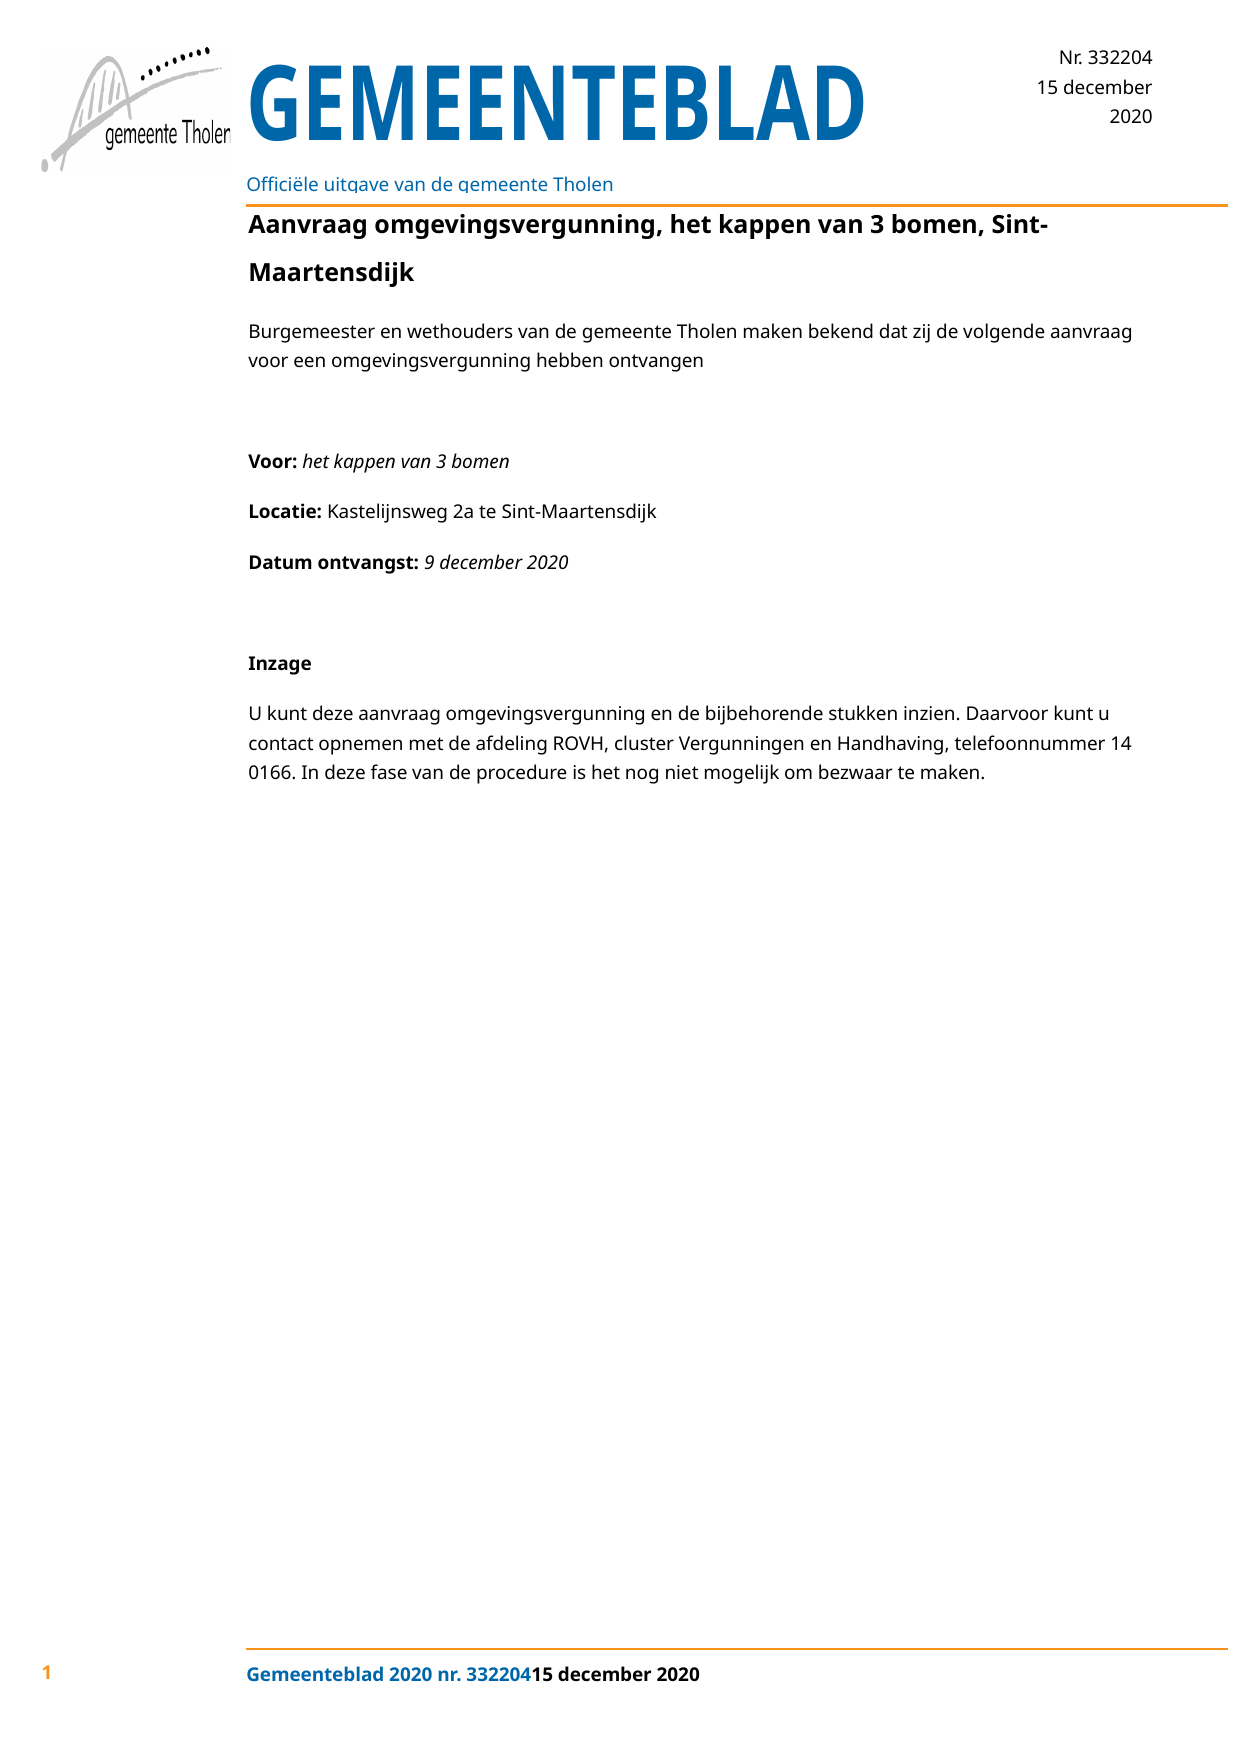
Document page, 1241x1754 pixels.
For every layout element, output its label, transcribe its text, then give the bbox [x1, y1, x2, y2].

text Voor: het kappen van 3 bomen [248, 448, 1152, 474]
text Inzage [248, 650, 1152, 676]
text U kunt deze aanvraag omgevingsvergunning en de bijbehorende stukken inzien. Daarvoor kunt u contact opnemen met de afdeling ROVH, cluster Vergunningen en Handhaving, telefoonnummer 14 0166. In deze fase van de procedure is het nog niet mogelijk om bezwaar te maken. [248, 700, 1152, 785]
text Datum ontvangst: 9 december 2020 [248, 549, 1152, 575]
text Locatie: Kastelijnsweg 2a te Sint-Maartensdijk [248, 499, 1152, 524]
text Aanvraag omgevingsvergunning, het kappen van 3 bomen, Sint-Maartensdijk [248, 207, 1152, 288]
picture [41, 47, 231, 172]
text Burgemeester en wethouders van de gemeente Tholen maken bekend dat zij de volgende aanvraag voor een omgevingsvergunning hebben ontvangen [248, 318, 1152, 373]
